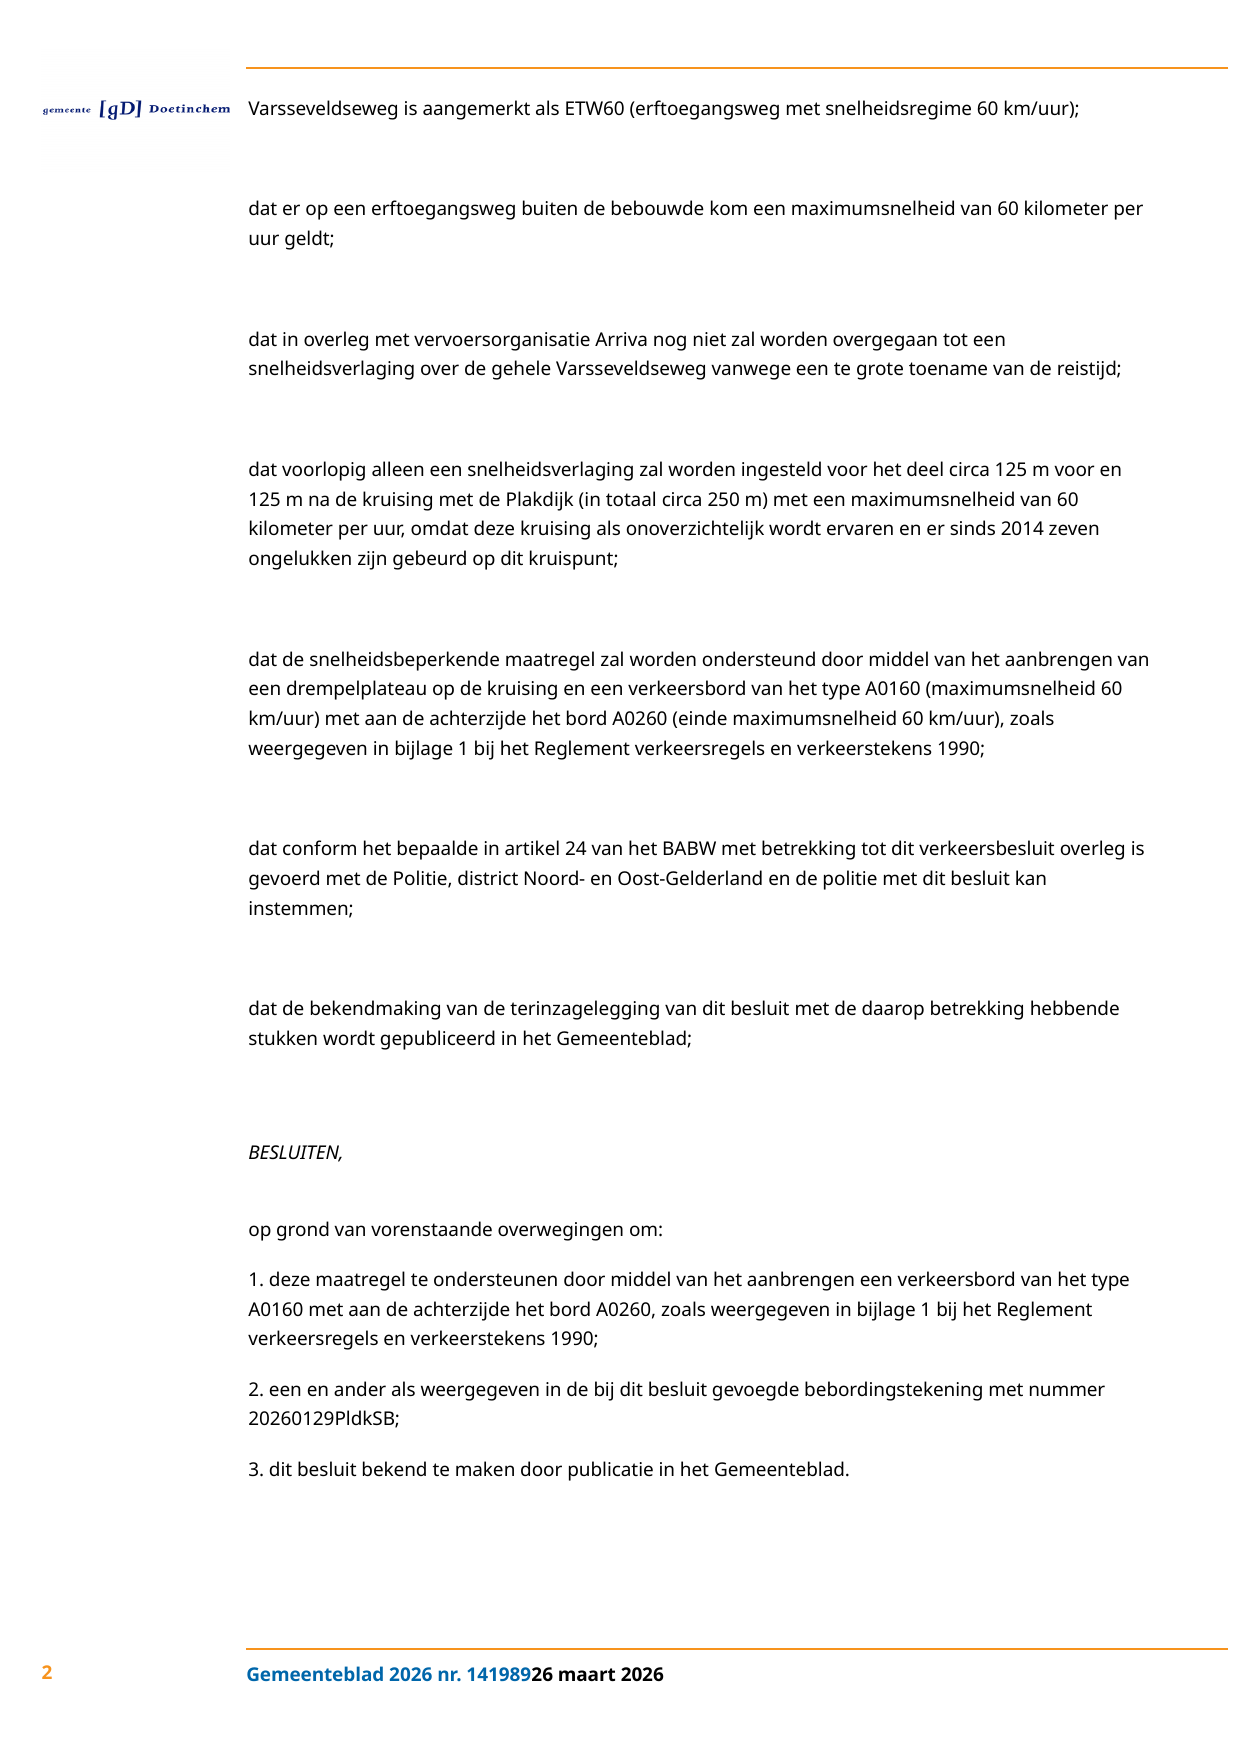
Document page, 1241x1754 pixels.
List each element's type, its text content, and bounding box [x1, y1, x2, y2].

text dat er op een erftoegangsweg buiten de bebouwde kom een maximumsnelheid van 60 kilometer per uur geldt; [248, 196, 1152, 251]
text op grond van vorenstaande overwegingen om: [248, 1216, 1152, 1241]
text 2. een en ander als weergegeven in de bij dit besluit gevoegde bebordingstekening met nummer 20260129PldkSB; [248, 1376, 1152, 1431]
text BESLUITEN, [248, 1139, 1152, 1165]
picture [41, 47, 231, 172]
text 3. dit besluit bekend te maken door publicatie in het Gemeenteblad. [248, 1456, 1152, 1481]
text dat voorlopig alleen een snelheidsverlaging zal worden ingesteld voor het deel circa 125 m voor en 125 m na de kruising met de Plakdijk (in totaal circa 250 m) met een maximumsnelheid van 60 kilometer per uur, omdat deze kruising als onoverzichtelijk wordt ervaren en er sinds 2014 zeven ongelukken zijn gebeurd op dit kruispunt; [248, 456, 1152, 571]
text Varsseveldseweg is aangemerkt als ETW60 (erftoegangsweg met snelheidsregime 60 km/uur); [248, 95, 1152, 121]
text dat de snelheidsbeperkende maatregel zal worden ondersteund door middel van het aanbrengen van een drempelplateau op de kruising en een verkeersbord van het type A0160 (maximumsnelheid 60 km/uur) met aan de achterzijde het bord A0260 (einde maximumsnelheid 60 km/uur), zoals weergegeven in bijlage 1 bij het Reglement verkeersregels en verkeerstekens 1990; [248, 646, 1152, 761]
text dat in overleg met vervoersorganisatie Arriva nog niet zal worden overgegaan tot een snelheidsverlaging over de gehele Varsseveldseweg vanwege een te grote toename van de reistijd; [248, 326, 1152, 381]
text dat de bekendmaking van de terinzagelegging van dit besluit met de daarop betrekking hebbende stukken wordt gepubliceerd in het Gemeenteblad; [248, 996, 1152, 1051]
text 1. deze maatregel te ondersteunen door middel van het aanbrengen een verkeersbord van het type A0160 met aan de achterzijde het bord A0260, zoals weergegeven in bijlage 1 bij het Reglement verkeersregels en verkeerstekens 1990; [248, 1266, 1152, 1351]
text dat conform het bepaalde in artikel 24 van het BABW met betrekking tot dit verkeersbesluit overleg is gevoerd met de Politie, district Noord- en Oost-Gelderland en de politie met dit besluit kan instemmen; [248, 836, 1152, 921]
